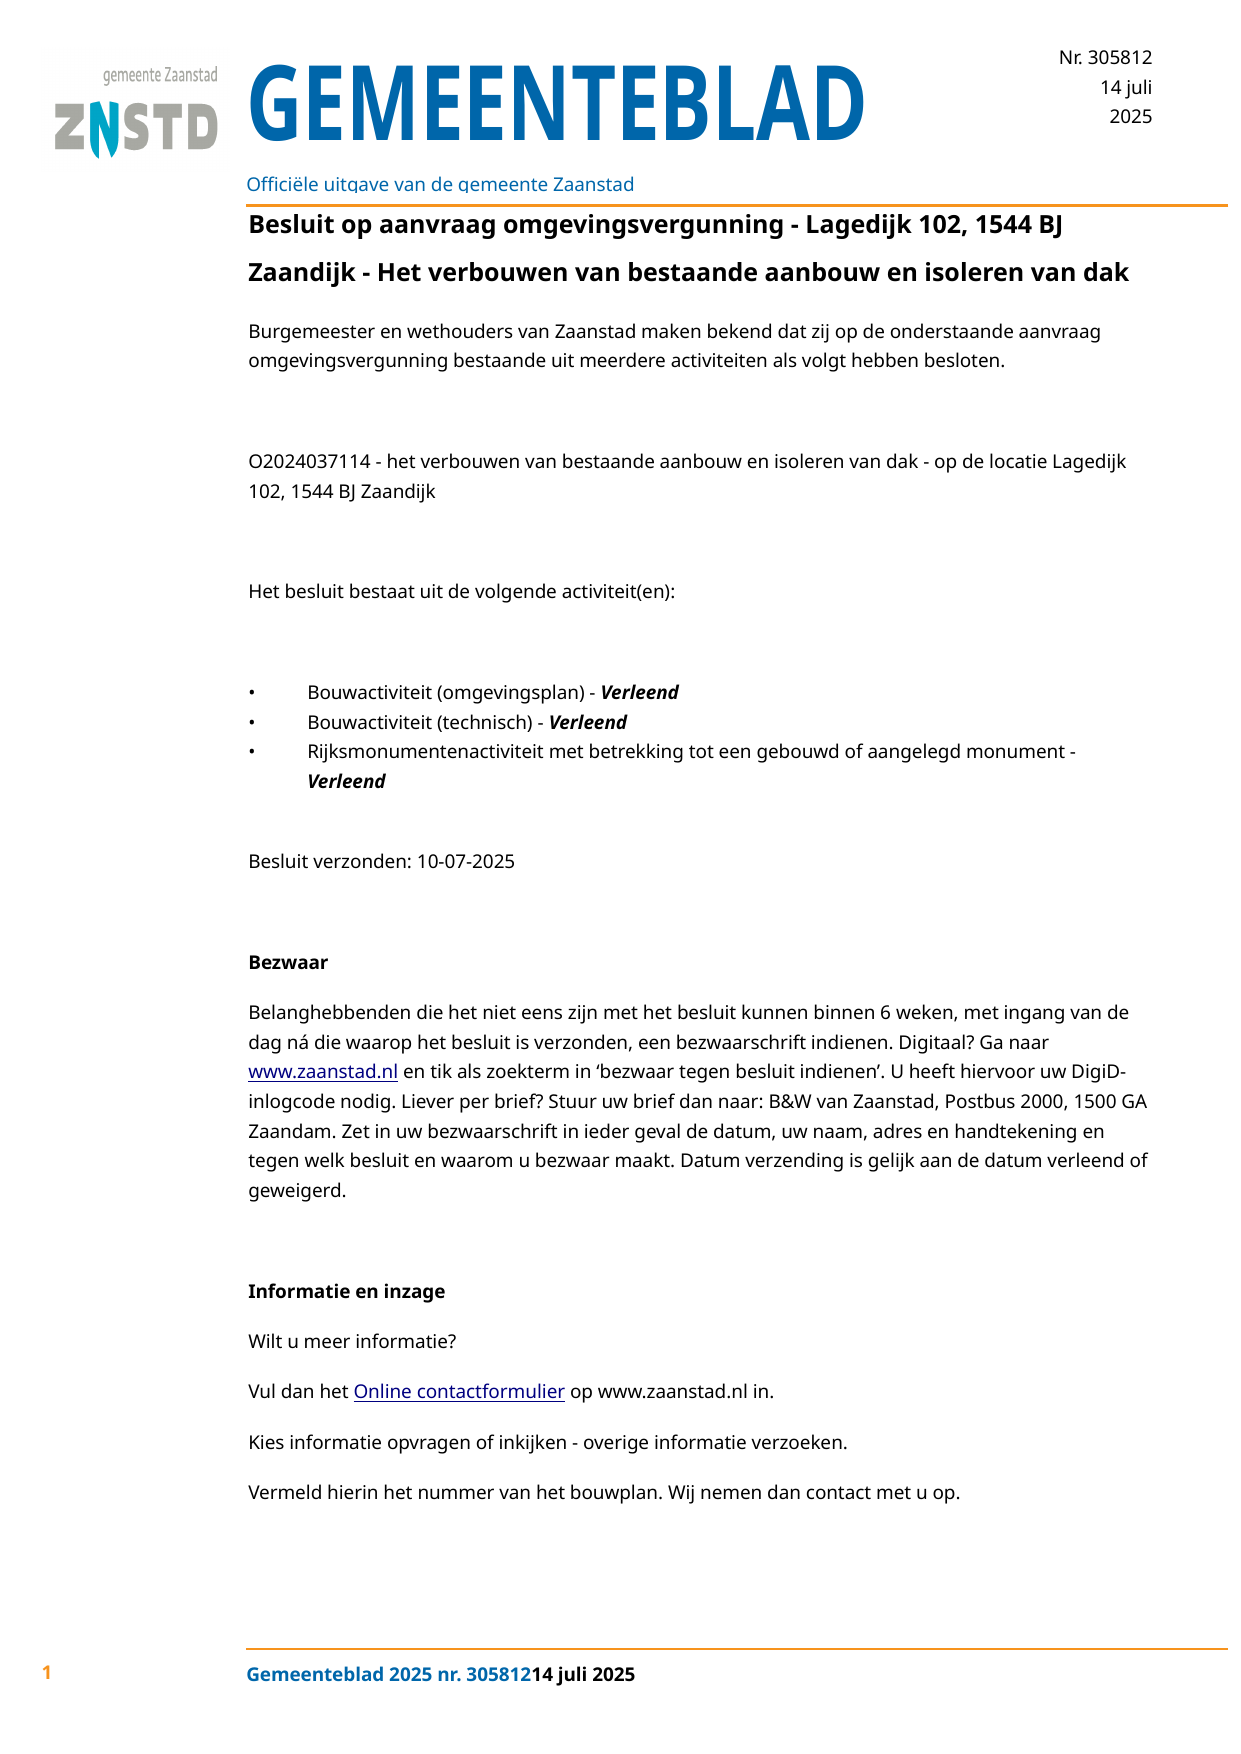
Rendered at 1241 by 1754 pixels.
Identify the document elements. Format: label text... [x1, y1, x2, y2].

text Vul dan het Online contactformulier op www.zaanstad.nl in. [248, 1379, 1152, 1404]
text Besluit op aanvraag omgevingsvergunning - Lagedijk 102, 1544 BJ Zaandijk - Het verbouwen van bestaande aanbouw en isoleren van dak [248, 207, 1152, 288]
text Burgemeester en wethouders van Zaanstad maken bekend dat zij op de onderstaande aanvraag omgevingsvergunning bestaande uit meerdere activiteiten als volgt hebben besloten. [248, 318, 1152, 373]
text O2024037114 - het verbouwen van bestaande aanbouw en isoleren van dak - op de locatie Lagedijk 102, 1544 BJ Zaandijk [248, 448, 1152, 504]
text Vermeld hierin het nummer van het bouwplan. Wij nemen dan contact met u op. [248, 1479, 1152, 1505]
text Het besluit bestaat uit de volgende activiteit(en): [248, 579, 1152, 604]
text Belanghebbenden die het niet eens zijn met het besluit kunnen binnen 6 weken, met ingang van de dag ná die waarop het besluit is verzonden, een bezwaarschrift indienen. Digitaal? Ga naar www.zaanstad.nl en tik als zoekterm in ‘bezwaar tegen besluit indienen’. U heeft hiervoor uw DigiD-inlogcode nodig. Liever per brief? Stuur uw brief dan naar: B&W van Zaanstad, Postbus 2000, 1500 GA Zaandam. Zet in uw bezwaarschrift in ieder geval de datum, uw naam, adres en handtekening en tegen welk besluit en waarom u bezwaar maakt. Datum verzending is gelijk aan de datum verleend of geweigerd. [248, 999, 1152, 1203]
text Kies informatie opvragen of inkijken - overige informatie verzoeken. [248, 1429, 1152, 1455]
list Bouwactiviteit (omgevingsplan) - Verleend [248, 679, 1152, 705]
list Bouwactiviteit (technisch) - Verleend [248, 709, 1152, 735]
text Wilt u meer informatie? [248, 1328, 1152, 1354]
text Besluit verzonden: 10-07-2025 [248, 848, 1152, 874]
list Rijksmonumentenactiviteit met betrekking tot een gebouwd of aangelegd monument - Verleend [248, 739, 1152, 794]
text Bezwaar [248, 949, 1152, 975]
text Informatie en inzage [248, 1278, 1152, 1304]
picture [41, 47, 231, 172]
